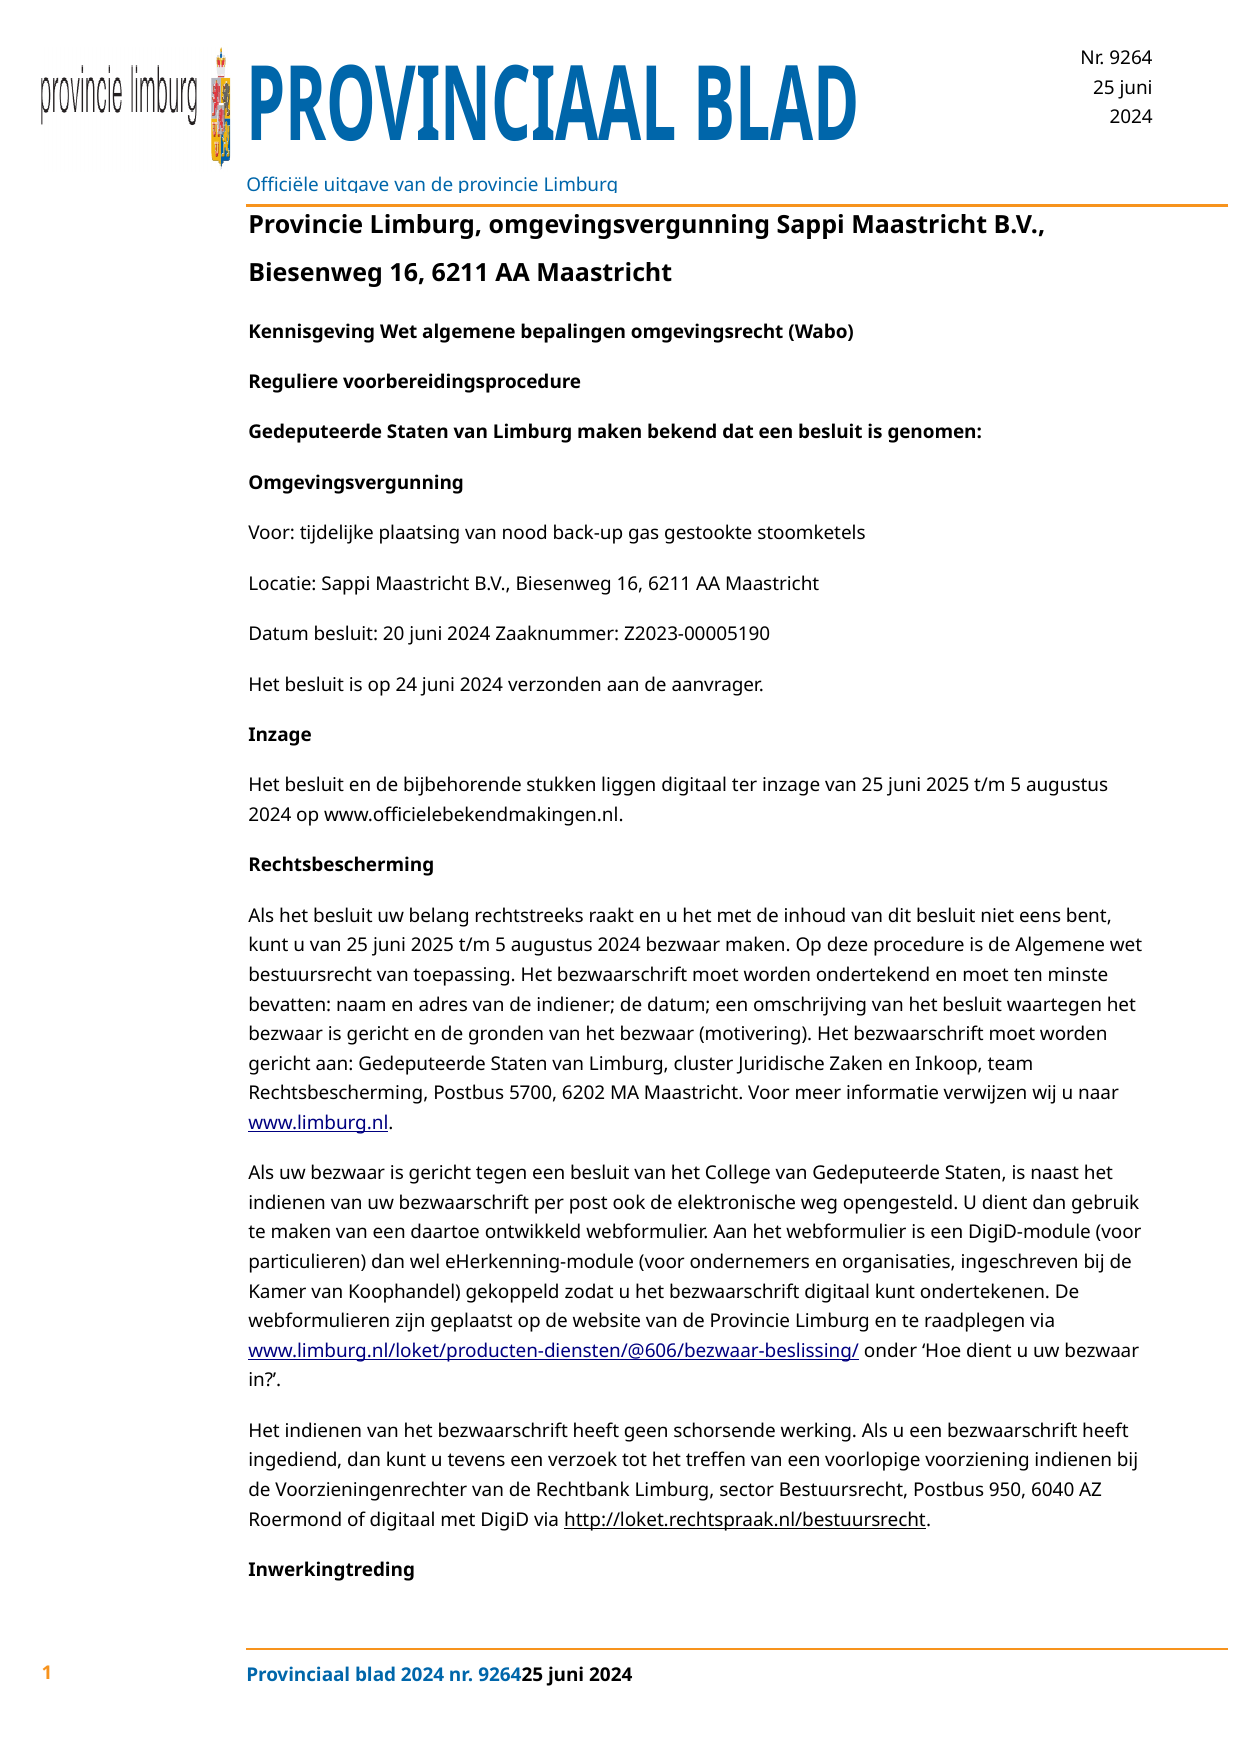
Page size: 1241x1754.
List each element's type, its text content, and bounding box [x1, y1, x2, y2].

text Omgevingsvergunning [248, 469, 1152, 495]
text Inzage [248, 721, 1152, 747]
text Provincie Limburg, omgevingsvergunning Sappi Maastricht B.V., Biesenweg 16, 6211 AA Maastricht [248, 207, 1152, 288]
text Als het besluit uw belang rechtstreeks raakt en u het met de inhoud van dit besluit niet eens bent, kunt u van 25 juni 2025 t/m 5 augustus 2024 bezwaar maken. Op deze procedure is de Algemene wet bestuursrecht van toepassing. Het bezwaarschrift moet worden ondertekend en moet ten minste bevatten: naam en adres van de indiener; de datum; een omschrijving van het besluit waartegen het bezwaar is gericht en de gronden van het bezwaar (motivering). Het bezwaarschrift moet worden gericht aan: Gedeputeerde Staten van Limburg, cluster Juridische Zaken en Inkoop, team Rechtsbescherming, Postbus 5700, 6202 MA Maastricht. Voor meer informatie verwijzen wij u naar www.limburg.nl. [248, 902, 1152, 1135]
text Rechtsbescherming [248, 852, 1152, 877]
picture [41, 47, 231, 172]
text Locatie: Sappi Maastricht B.V., Biesenweg 16, 6211 AA Maastricht [248, 570, 1152, 596]
text Datum besluit: 20 juni 2024 Zaaknummer: Z2023-00005190 [248, 620, 1152, 646]
text Het besluit en de bijbehorende stukken liggen digitaal ter inzage van 25 juni 2025 t/m 5 augustus 2024 op www.officielebekendmakingen.nl. [248, 772, 1152, 827]
text Reguliere voorbereidingsprocedure [248, 368, 1152, 394]
text Het besluit is op 24 juni 2024 verzonden aan de aanvrager. [248, 671, 1152, 697]
text Als uw bezwaar is gericht tegen een besluit van het College van Gedeputeerde Staten, is naast het indienen van uw bezwaarschrift per post ook de elektronische weg opengesteld. U dient dan gebruik te maken van een daartoe ontwikkeld webformulier. Aan het webformulier is een DigiD-module (voor particulieren) dan wel eHerkenning-module (voor ondernemers en organisaties, ingeschreven bij de Kamer van Koophandel) gekoppeld zodat u het bezwaarschrift digitaal kunt ondertekenen. De webformulieren zijn geplaatst op de website van de Provincie Limburg en te raadplegen via www.limburg.nl/loket/producten-diensten/@606/bezwaar-beslissing/ onder ‘Hoe dient u uw bezwaar in?’. [248, 1159, 1152, 1392]
text Inwerkingtreding [248, 1556, 1152, 1582]
text Kennisgeving Wet algemene bepalingen omgevingsrecht (Wabo) [248, 318, 1152, 344]
text Het indienen van het bezwaarschrift heeft geen schorsende werking. Als u een bezwaarschrift heeft ingediend, dan kunt u tevens een verzoek tot het treffen van een voorlopige voorziening indienen bij de Voorzieningenrechter van de Rechtbank Limburg, sector Bestuursrecht, Postbus 950, 6040 AZ Roermond of digitaal met DigiD via http://loket.rechtspraak.nl/bestuursrecht. [248, 1417, 1152, 1532]
text Voor: tijdelijke plaatsing van nood back-up gas gestookte stoomketels [248, 519, 1152, 545]
text Gedeputeerde Staten van Limburg maken bekend dat een besluit is genomen: [248, 419, 1152, 444]
